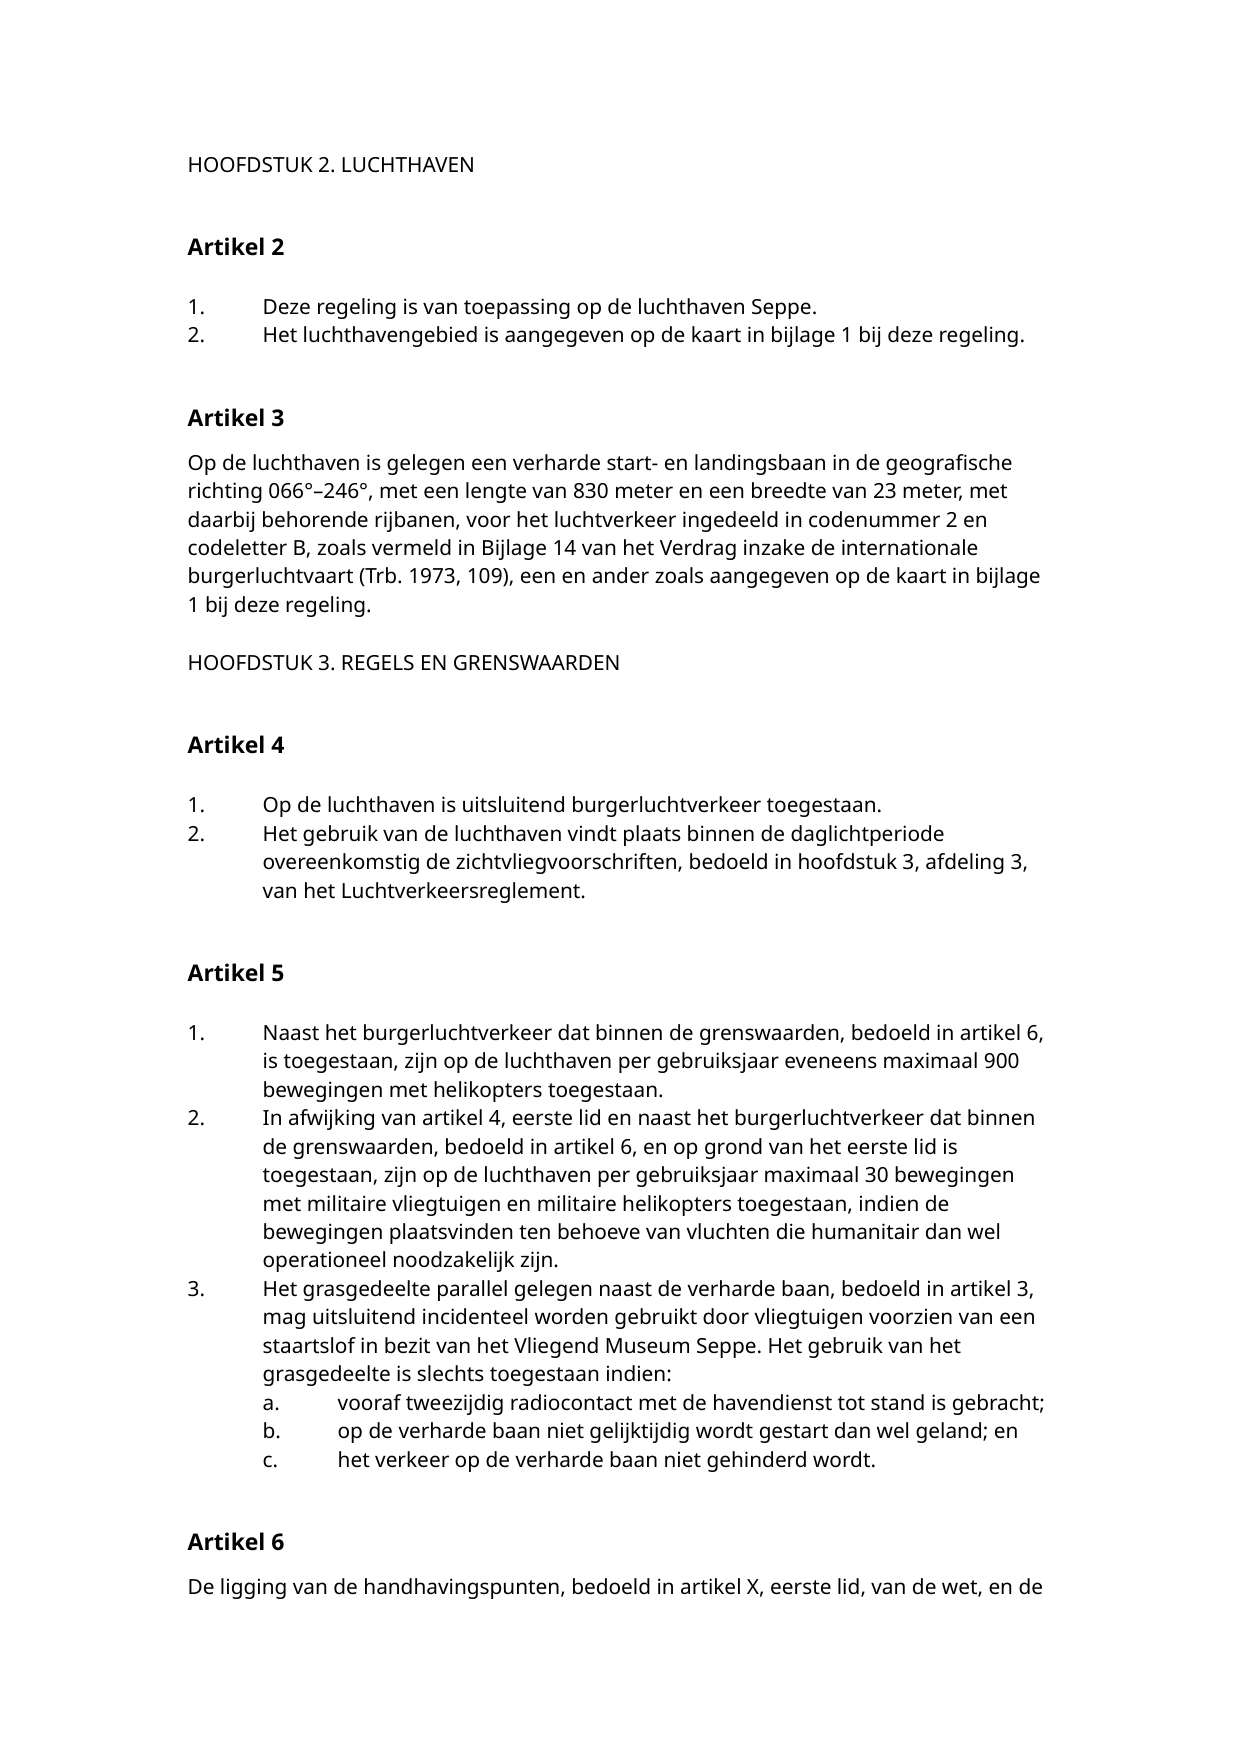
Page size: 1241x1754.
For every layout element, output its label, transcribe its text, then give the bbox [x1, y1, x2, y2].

list Deze regeling is van toepassing op de luchthaven Seppe. [187, 292, 1053, 321]
subtitle Artikel 2 [187, 231, 1053, 262]
subtitle Artikel 6 [187, 1526, 1053, 1557]
list Het grasgedeelte parallel gelegen naast de verharde baan, bedoeld in artikel 3, mag uitsluitend incidenteel worden gebruikt door vliegtuigen voorzien van een staartslof in bezit van het Vliegend Museum Seppe. Het gebruik van het grasgedeelte is slechts toegestaan indien: [187, 1274, 1053, 1388]
list In afwijking van artikel 4, eerste lid en naast het burgerluchtverkeer dat binnen de grenswaarden, bedoeld in artikel 6, en op grond van het eerste lid is toegestaan, zijn op de luchthaven per gebruiksjaar maximaal 30 bewegingen met militaire vliegtuigen en militaire helikopters toegestaan, indien de bewegingen plaatsvinden ten behoeve van vluchten die humanitair dan wel operationeel noodzakelijk zijn. [187, 1103, 1053, 1274]
list Op de luchthaven is uitsluitend burgerluchtverkeer toegestaan. [187, 791, 1053, 819]
subtitle Artikel 4 [187, 729, 1053, 761]
subtitle Artikel 3 [187, 402, 1053, 433]
text Op de luchthaven is gelegen een verharde start- en landingsbaan in de geografische richting 066°–246°, met een lengte van 830 meter en een breedte van 23 meter, met daarbij behorende rijbanen, voor het luchtverkeer ingedeeld in codenummer 2 en codeletter B, zoals vermeld in Bijlage 14 van het Verdrag inzake de internationale burgerluchtvaart (Trb. 1973, 109), een en ander zoals aangegeven op de kaart in bijlage 1 bij deze regeling. [187, 448, 1053, 618]
list op de verharde baan niet gelijktijdig wordt gestart dan wel geland; en [262, 1416, 1053, 1445]
list vooraf tweezijdig radiocontact met de havendienst tot stand is gebracht; [262, 1388, 1053, 1416]
subtitle HOOFDSTUK 2. LUCHTHAVEN [187, 150, 1053, 178]
subtitle Artikel 5 [187, 957, 1053, 988]
list Het luchthavengebied is aangegeven op de kaart in bijlage 1 bij deze regeling. [187, 321, 1053, 349]
subtitle HOOFDSTUK 3. REGELS EN GRENSWAARDEN [187, 648, 1053, 677]
list Naast het burgerluchtverkeer dat binnen de grenswaarden, bedoeld in artikel 6, is toegestaan, zijn op de luchthaven per gebruiksjaar eveneens maximaal 900 bewegingen met helikopters toegestaan. [187, 1018, 1053, 1103]
text De ligging van de handhavingspunten, bedoeld in artikel X, eerste lid, van de wet, en de [187, 1572, 1053, 1600]
list het verkeer op de verharde baan niet gehinderd wordt. [262, 1445, 1053, 1473]
list Het gebruik van de luchthaven vindt plaats binnen de daglichtperiode overeenkomstig de zichtvliegvoorschriften, bedoeld in hoofdstuk 3, afdeling 3, van het Luchtverkeersreglement. [187, 819, 1053, 904]
